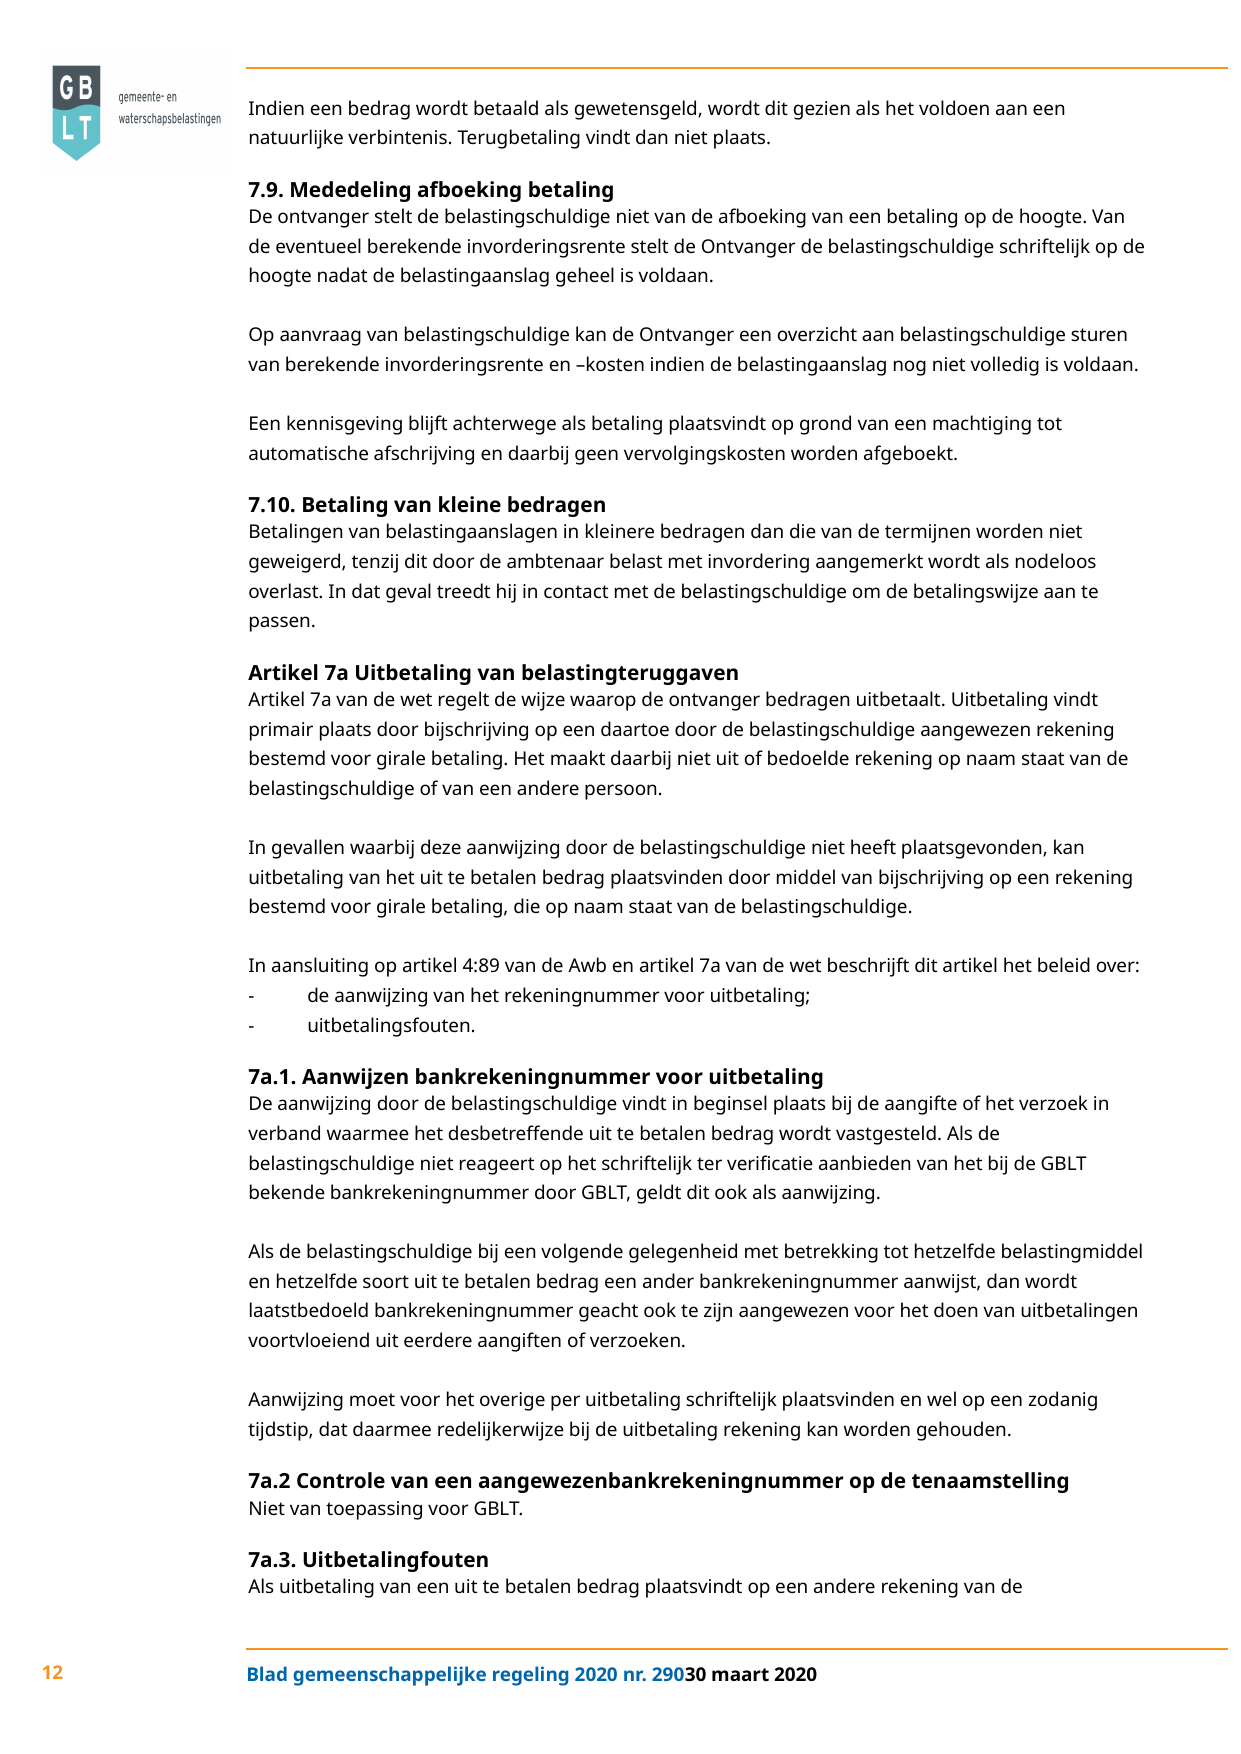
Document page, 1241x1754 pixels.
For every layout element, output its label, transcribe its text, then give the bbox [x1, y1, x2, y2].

text Als de belastingschuldige bij een volgende gelegenheid met betrekking tot hetzelfde belastingmiddel en hetzelfde soort uit te betalen bedrag een ander bankrekeningnummer aanwijst, dan wordt laatstbedoeld bankrekeningnummer geacht ook te zijn aangewezen voor het doen van uitbetalingen voortvloeiend uit eerdere aangiften of verzoeken. [248, 1238, 1152, 1353]
text Aanwijzing moet voor het overige per uitbetaling schriftelijk plaatsvinden en wel op een zodanig tijdstip, dat daarmee redelijkerwijze bij de uitbetaling rekening kan worden gehouden. [248, 1386, 1152, 1442]
picture [41, 47, 231, 172]
list de aanwijzing van het rekeningnummer voor uitbetaling; [248, 982, 1152, 1008]
text Op aanvraag van belastingschuldige kan de Ontvanger een overzicht aan belastingschuldige sturen van berekende invorderingsrente en –kosten indien de belastingaanslag nog niet volledig is voldaan. [248, 322, 1152, 377]
text 7a.2 Controle van een aangewezenbankrekeningnummer op de tenaamstelling [248, 1466, 1152, 1495]
text 7.9. Mededeling afboeking betaling [248, 175, 1152, 203]
text 7a.1. Aanwijzen bankrekeningnummer voor uitbetaling [248, 1062, 1152, 1091]
text Artikel 7a Uitbetaling van belastingteruggaven [248, 658, 1152, 686]
text In aansluiting op artikel 4:89 van de Awb en artikel 7a van de wet beschrijft dit artikel het beleid over: [248, 953, 1152, 978]
list uitbetalingsfouten. [248, 1012, 1152, 1037]
text De ontvanger stelt de belastingschuldige niet van de afboeking van een betaling op de hoogte. Van de eventueel berekende invorderingsrente stelt de Ontvanger de belastingschuldige schriftelijk op de hoogte nadat de belastingaanslag geheel is voldaan. [248, 203, 1152, 288]
text Indien een bedrag wordt betaald als gewetensgeld, wordt dit gezien als het voldoen aan een natuurlijke verbintenis. Terugbetaling vindt dan niet plaats. [248, 95, 1152, 150]
text Een kennisgeving blijft achterwege als betaling plaatsvindt op grond van een machtiging tot automatische afschrijving en daarbij geen vervolgingskosten worden afgeboekt. [248, 410, 1152, 466]
text Als uitbetaling van een uit te betalen bedrag plaatsvindt op een andere rekening van de [248, 1574, 1152, 1599]
text 7.10. Betaling van kleine bedragen [248, 490, 1152, 519]
text De aanwijzing door de belastingschuldige vindt in beginsel plaats bij de aangifte of het verzoek in verband waarmee het desbetreffende uit te betalen bedrag wordt vastgesteld. Als de belastingschuldige niet reageert op het schriftelijk ter verificatie aanbieden van het bij de GBLT bekende bankrekeningnummer door GBLT, geldt dit ook als aanwijzing. [248, 1091, 1152, 1205]
text In gevallen waarbij deze aanwijzing door de belastingschuldige niet heeft plaatsgevonden, kan uitbetaling van het uit te betalen bedrag plaatsvinden door middel van bijschrijving op een rekening bestemd voor girale betaling, die op naam staat van de belastingschuldige. [248, 834, 1152, 919]
text Niet van toepassing voor GBLT. [248, 1495, 1152, 1521]
text 7a.3. Uitbetalingfouten [248, 1545, 1152, 1574]
text Betalingen van belastingaanslagen in kleinere bedragen dan die van de termijnen worden niet geweigerd, tenzij dit door de ambtenaar belast met invordering aangemerkt wordt als nodeloos overlast. In dat geval treedt hij in contact met de belastingschuldige om de betalingswijze aan te passen. [248, 519, 1152, 633]
text Artikel 7a van de wet regelt de wijze waarop de ontvanger bedragen uitbetaalt. Uitbetaling vindt primair plaats door bijschrijving op een daartoe door de belastingschuldige aangewezen rekening bestemd voor girale betaling. Het maakt daarbij niet uit of bedoelde rekening op naam staat van de belastingschuldige of van een andere persoon. [248, 686, 1152, 801]
